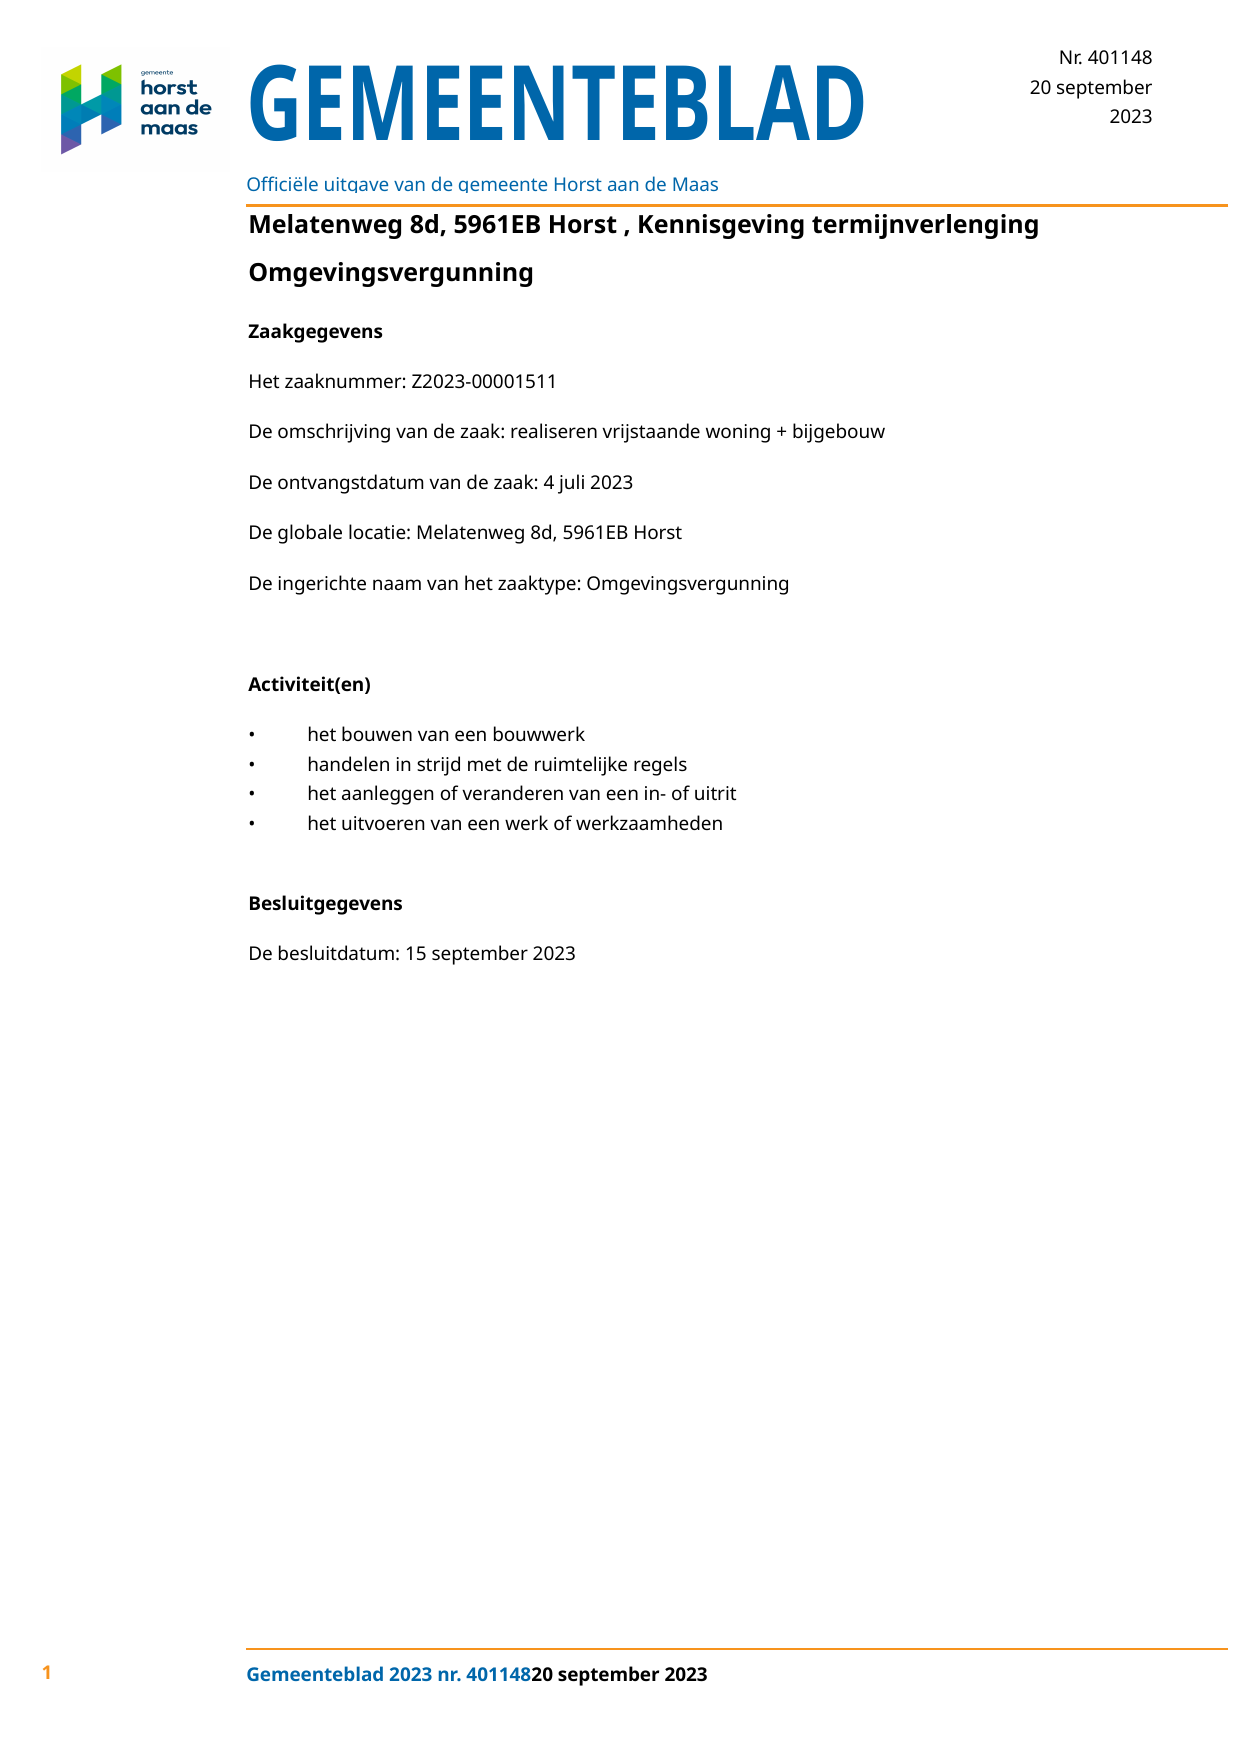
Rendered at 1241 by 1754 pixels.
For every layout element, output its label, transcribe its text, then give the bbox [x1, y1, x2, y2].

picture [41, 47, 231, 172]
list handelen in strijd met de ruimtelijke regels [248, 751, 1152, 777]
list het uitvoeren van een werk of werkzaamheden [248, 810, 1152, 836]
text Zaakgegevens [248, 318, 1152, 344]
text De omschrijving van de zaak: realiseren vrijstaande woning + bijgebouw [248, 419, 1152, 444]
text Het zaaknummer: Z2023-00001511 [248, 368, 1152, 394]
text De ingerichte naam van het zaaktype: Omgevingsvergunning [248, 570, 1152, 596]
text De ontvangstdatum van de zaak: 4 juli 2023 [248, 469, 1152, 495]
list het aanleggen of veranderen van een in- of uitrit [248, 780, 1152, 806]
list het bouwen van een bouwwerk [248, 721, 1152, 747]
text De besluitdatum: 15 september 2023 [248, 940, 1152, 966]
text De globale locatie: Melatenweg 8d, 5961EB Horst [248, 519, 1152, 545]
text Activiteit(en) [248, 671, 1152, 697]
text Besluitgegevens [248, 890, 1152, 916]
text Melatenweg 8d, 5961EB Horst , Kennisgeving termijnverlenging Omgevingsvergunning [248, 207, 1152, 288]
